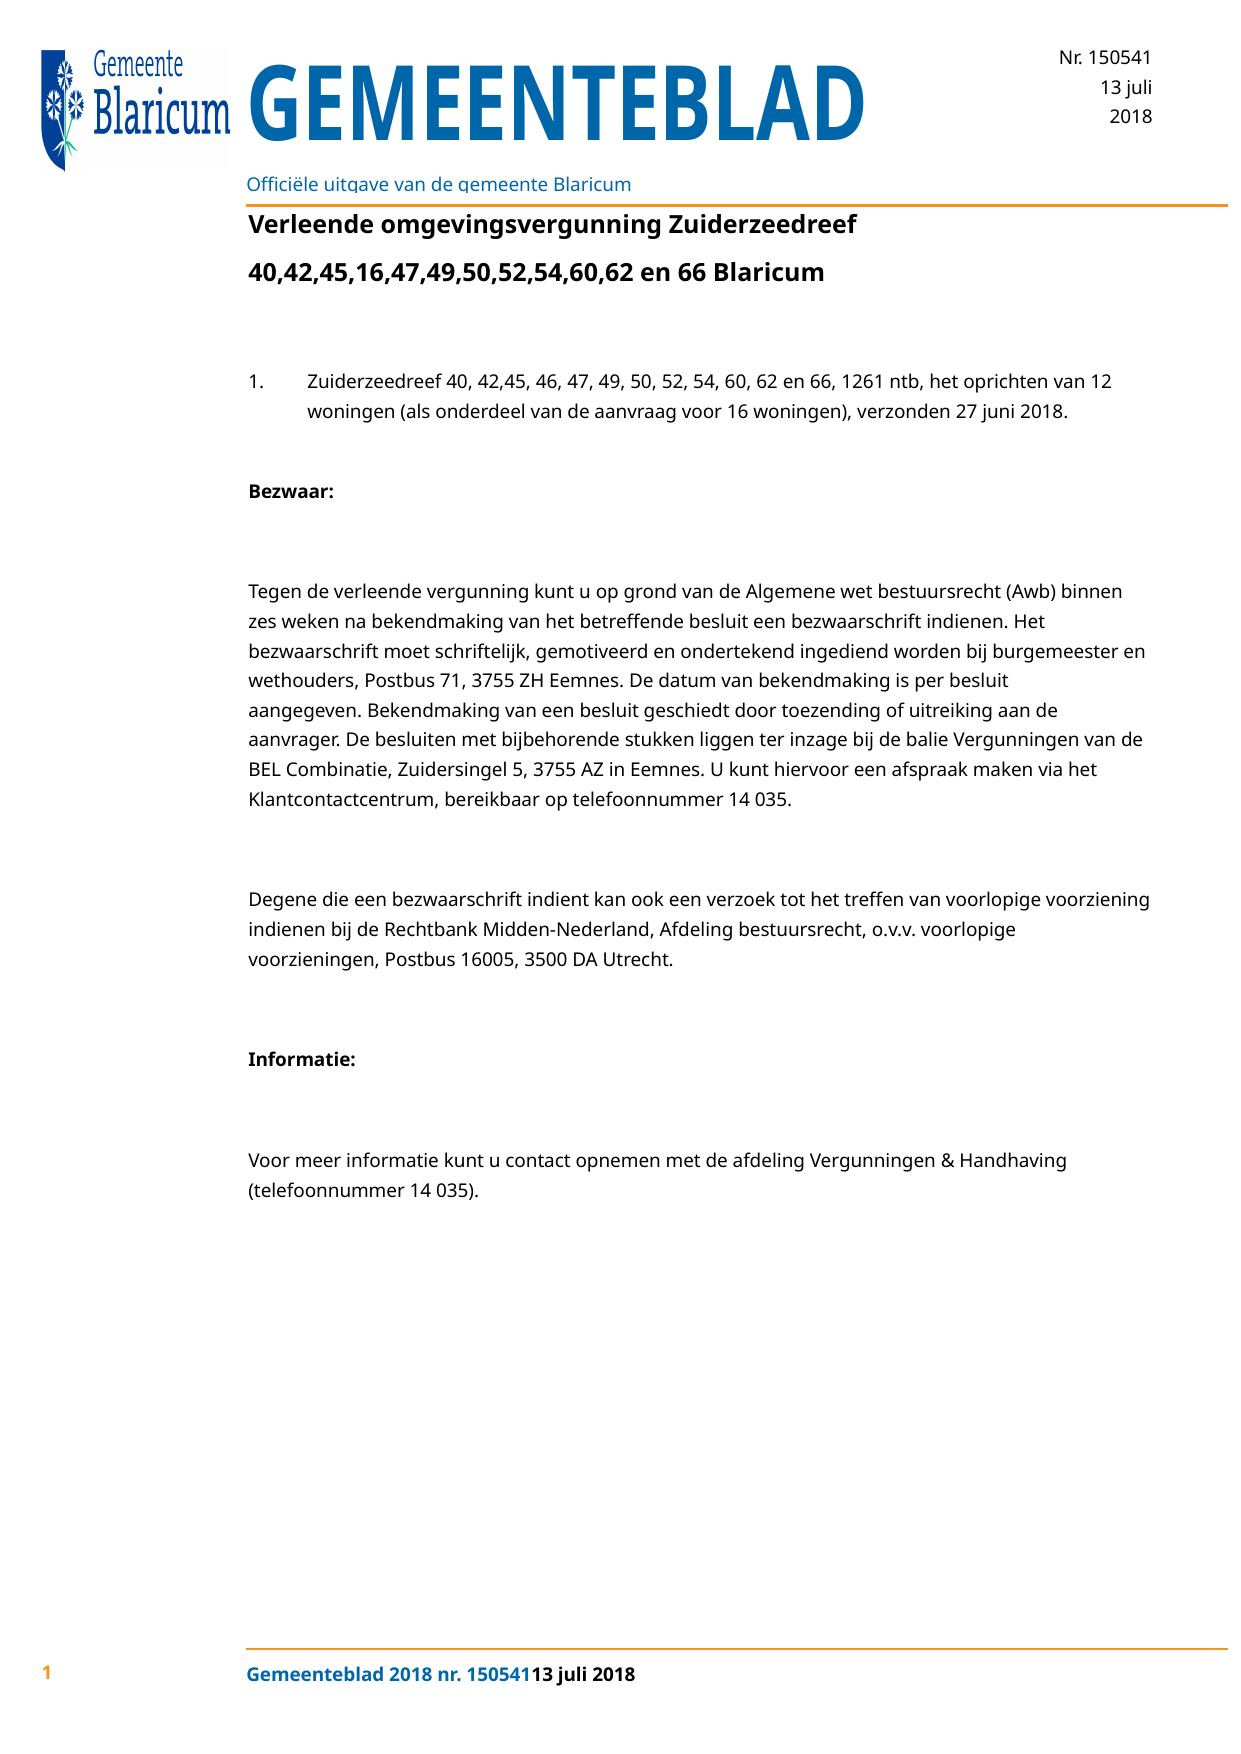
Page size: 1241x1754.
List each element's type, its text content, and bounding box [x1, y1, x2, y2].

text Bezwaar: [248, 478, 1152, 504]
text Verleende omgevingsvergunning Zuiderzeedreef 40,42,45,16,47,49,50,52,54,60,62 en 66 Blaricum [248, 207, 1152, 288]
picture [41, 47, 231, 172]
text Voor meer informatie kunt u contact opnemen met de afdeling Vergunningen & Handhaving (telefoonnummer 14 035). [248, 1147, 1152, 1203]
list Zuiderzeedreef 40, 42,45, 46, 47, 49, 50, 52, 54, 60, 62 en 66, 1261 ntb, het oprichten van 12 woningen (als onderdeel van de aanvraag voor 16 woningen), verzonden 27 juni 2018. [248, 368, 1152, 424]
text Degene die een bezwaarschrift indient kan ook een verzoek tot het treffen van voorlopige voorziening indienen bij de Rechtbank Midden-Nederland, Afdeling bestuursrecht, o.v.v. voorlopige voorzieningen, Postbus 16005, 3500 DA Utrecht. [248, 887, 1152, 972]
text Tegen de verleende vergunning kunt u op grond van de Algemene wet bestuursrecht (Awb) binnen zes weken na bekendmaking van het betreffende besluit een bezwaarschrift indienen. Het bezwaarschrift moet schriftelijk, gemotiveerd en ondertekend ingediend worden bij burgemeester en wethouders, Postbus 71, 3755 ZH Eemnes. De datum van bekendmaking is per besluit aangegeven. Bekendmaking van een besluit geschiedt door toezending of uitreiking aan de aanvrager. De besluiten met bijbehorende stukken liggen ter inzage bij de balie Vergunningen van de BEL Combinatie, Zuidersingel 5, 3755 AZ in Eemnes. U kunt hiervoor een afspraak maken via het Klantcontactcentrum, bereikbaar op telefoonnummer 14 035. [248, 579, 1152, 812]
text Informatie: [248, 1047, 1152, 1072]
